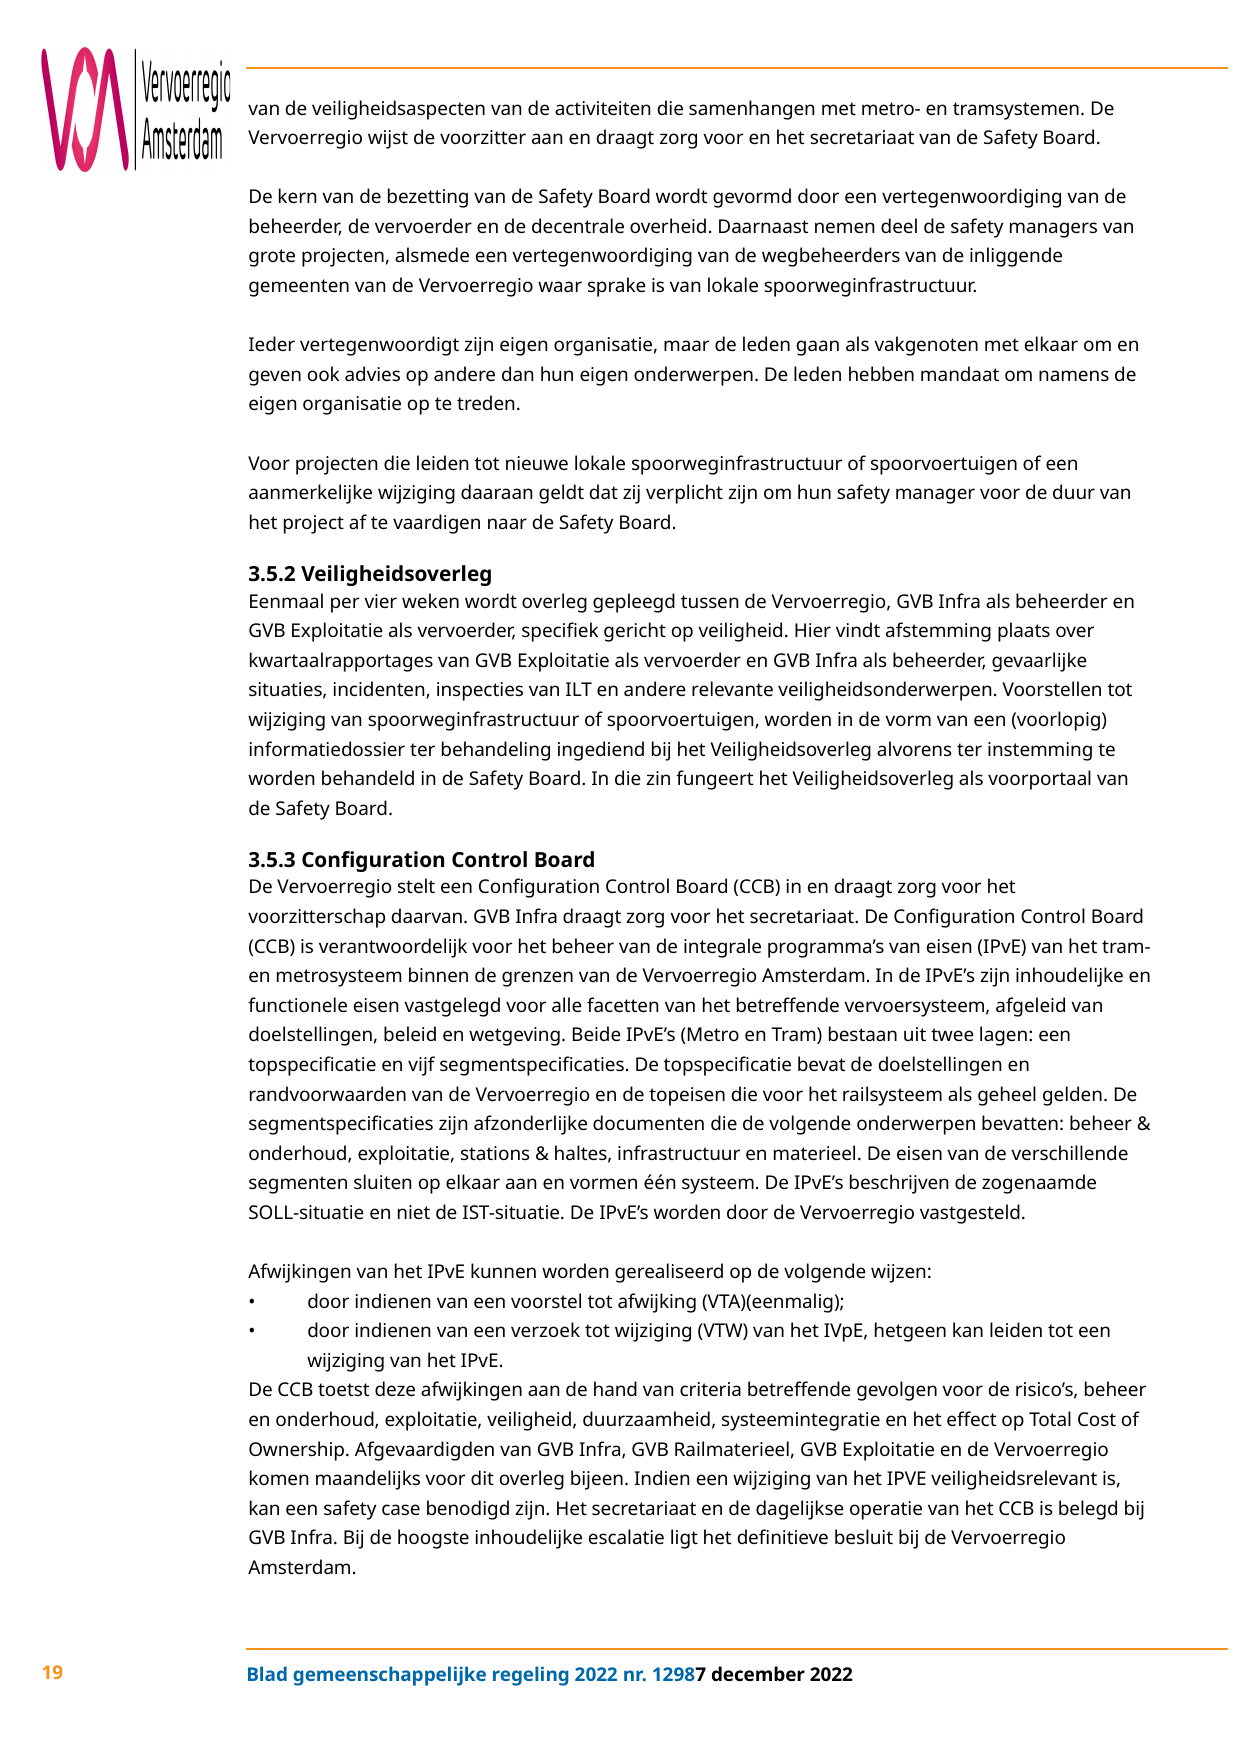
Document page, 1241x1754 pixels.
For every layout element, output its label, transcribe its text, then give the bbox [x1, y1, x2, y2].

picture [41, 47, 231, 172]
text Voor projecten die leiden tot nieuwe lokale spoorweginfrastructuur of spoorvoertuigen of een aanmerkelijke wijziging daaraan geldt dat zij verplicht zijn om hun safety manager voor de duur van het project af te vaardigen naar de Safety Board. [248, 450, 1152, 535]
text Afwijkingen van het IPvE kunnen worden gerealiseerd op de volgende wijzen: [248, 1258, 1152, 1284]
text 3.5.2 Veiligheidsoverleg [248, 559, 1152, 588]
list door indienen van een voorstel tot afwijking (VTA)(eenmalig); [248, 1288, 1152, 1314]
text Ieder vertegenwoordigt zijn eigen organisatie, maar de leden gaan als vakgenoten met elkaar om en geven ook advies op andere dan hun eigen onderwerpen. De leden hebben mandaat om namens de eigen organisatie op te treden. [248, 331, 1152, 416]
text De kern van de bezetting van de Safety Board wordt gevormd door een vertegenwoordiging van de beheerder, de vervoerder en de decentrale overheid. Daarnaast nemen deel de safety managers van grote projecten, alsmede een vertegenwoordiging van de wegbeheerders van de inliggende gemeenten van de Vervoerregio waar sprake is van lokale spoorweginfrastructuur. [248, 183, 1152, 298]
list door indienen van een verzoek tot wijziging (VTW) van het IVpE, hetgeen kan leiden tot een wijziging van het IPvE. [248, 1317, 1152, 1373]
text De CCB toetst deze afwijkingen aan de hand van criteria betreffende gevolgen voor de risico’s, beheer en onderhoud, exploitatie, veiligheid, duurzaamheid, systeemintegratie en het effect op Total Cost of Ownership. Afgevaardigden van GVB Infra, GVB Railmaterieel, GVB Exploitatie en de Vervoerregio komen maandelijks voor dit overleg bijeen. Indien een wijziging van het IPVE veiligheidsrelevant is, kan een safety case benodigd zijn. Het secretariaat en de dagelijkse operatie van het CCB is belegd bij GVB Infra. Bij de hoogste inhoudelijke escalatie ligt het definitieve besluit bij de Vervoerregio Amsterdam. [248, 1377, 1152, 1580]
text De Vervoerregio stelt een Configuration Control Board (CCB) in en draagt zorg voor het voorzitterschap daarvan. GVB Infra draagt zorg voor het secretariaat. De Configuration Control Board (CCB) is verantwoordelijk voor het beheer van de integrale programma’s van eisen (IPvE) van het tram- en metrosysteem binnen de grenzen van de Vervoerregio Amsterdam. In de IPvE’s zijn inhoudelijke en functionele eisen vastgelegd voor alle facetten van het betreffende vervoersysteem, afgeleid van doelstellingen, beleid en wetgeving. Beide IPvE’s (Metro en Tram) bestaan uit twee lagen: een topspecificatie en vijf segmentspecificaties. De topspecificatie bevat de doelstellingen en randvoorwaarden van de Vervoerregio en de topeisen die voor het railsysteem als geheel gelden. De segmentspecificaties zijn afzonderlijke documenten die de volgende onderwerpen bevatten: beheer & onderhoud, exploitatie, stations & haltes, infrastructuur en materieel. De eisen van de verschillende segmenten sluiten op elkaar aan en vormen één systeem. De IPvE’s beschrijven de zogenaamde SOLL-situatie en niet de IST-situatie. De IPvE’s worden door de Vervoerregio vastgesteld. [248, 874, 1152, 1225]
text Eenmaal per vier weken wordt overleg gepleegd tussen de Vervoerregio, GVB Infra als beheerder en GVB Exploitatie als vervoerder, specifiek gericht op veiligheid. Hier vindt afstemming plaats over kwartaalrapportages van GVB Exploitatie als vervoerder en GVB Infra als beheerder, gevaarlijke situaties, incidenten, inspecties van ILT en andere relevante veiligheidsonderwerpen. Voorstellen tot wijziging van spoorweginfrastructuur of spoorvoertuigen, worden in de vorm van een (voorlopig) informatiedossier ter behandeling ingediend bij het Veiligheidsoverleg alvorens ter instemming te worden behandeld in de Safety Board. In die zin fungeert het Veiligheidsoverleg als voorportaal van de Safety Board. [248, 588, 1152, 821]
text 3.5.3 Configuration Control Board [248, 845, 1152, 874]
text van de veiligheidsaspecten van de activiteiten die samenhangen met metro- en tramsystemen. De Vervoerregio wijst de voorzitter aan en draagt zorg voor en het secretariaat van de Safety Board. [248, 95, 1152, 150]
